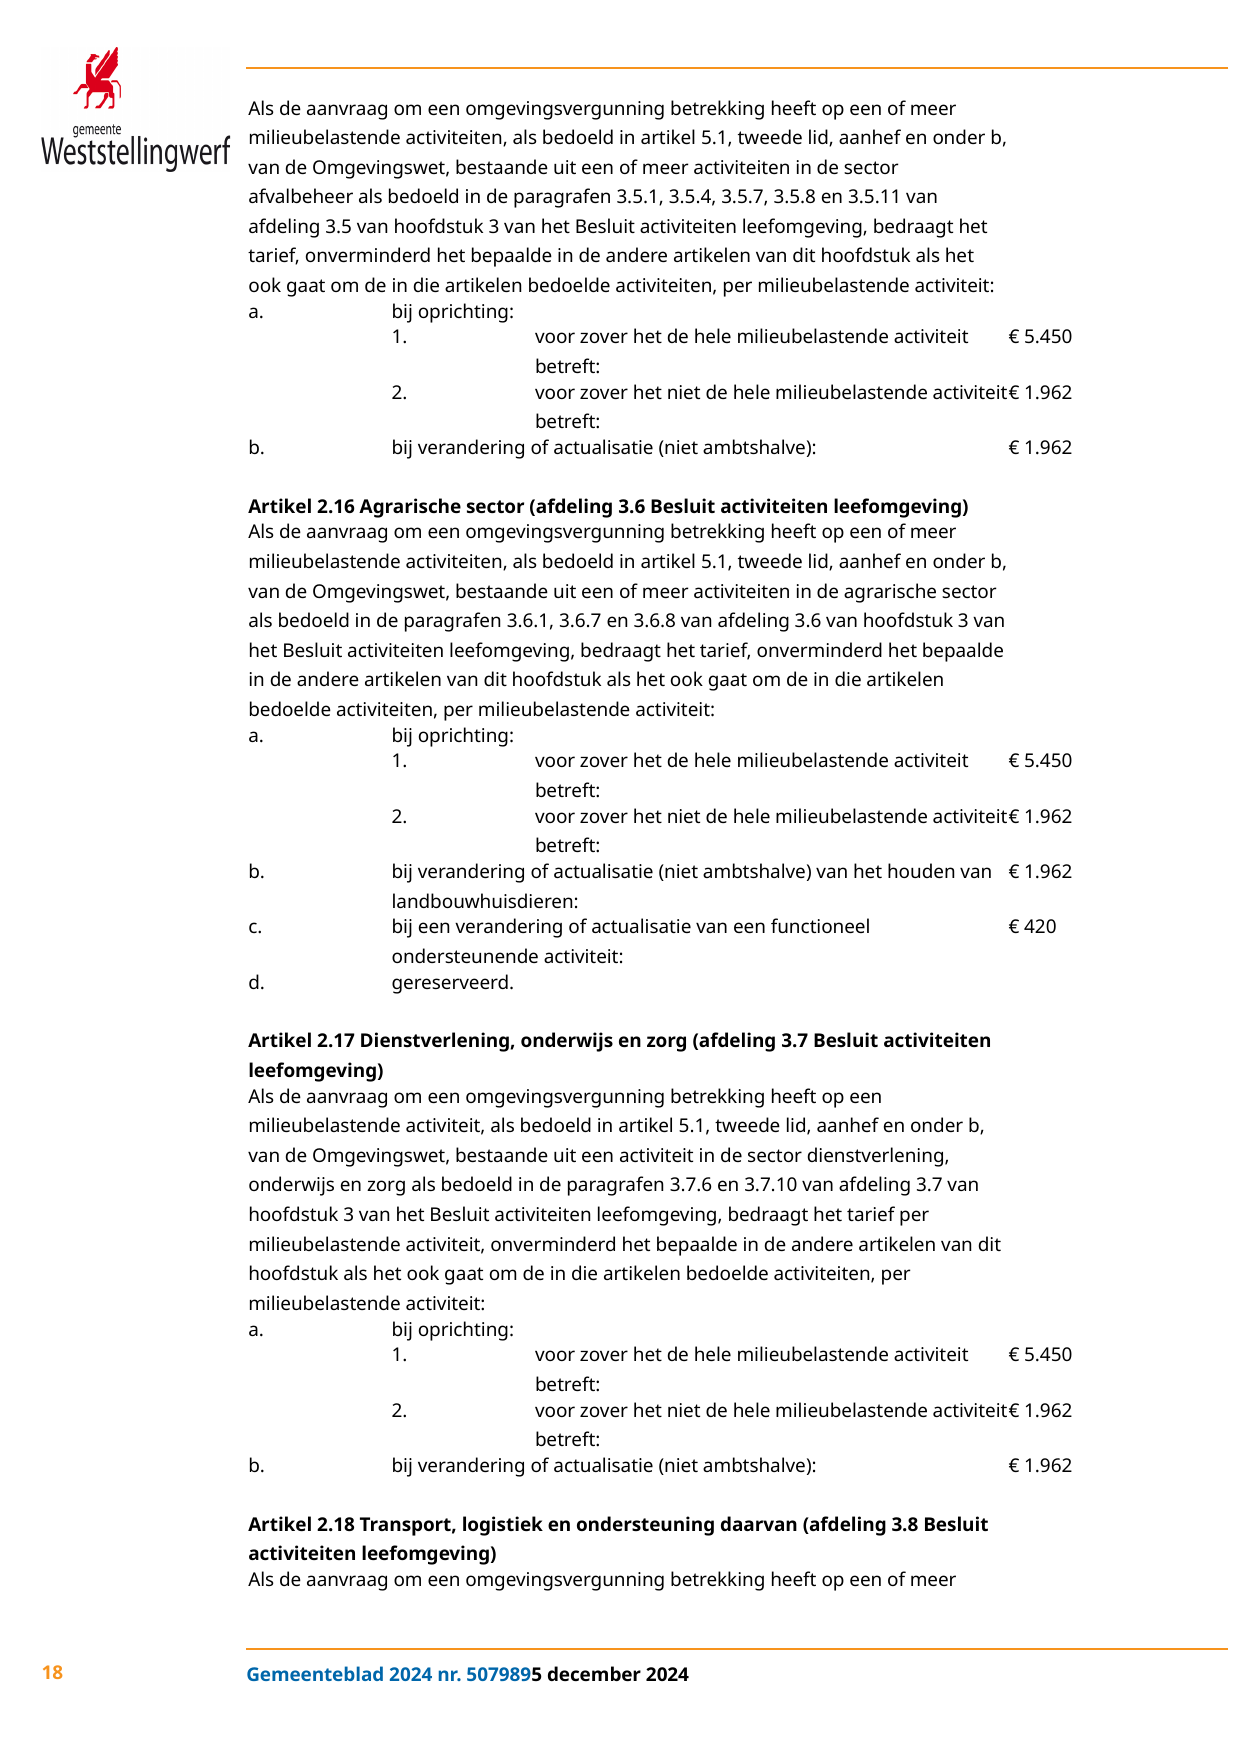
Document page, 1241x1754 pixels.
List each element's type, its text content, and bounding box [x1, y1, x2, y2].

table_cell [248, 324, 391, 379]
table_cell Als de aanvraag om een omgevingsvergunning betrekking heeft op een of meer milieubelastende activiteiten, als bedoeld in artikel 5.1, tweede lid, aanhef en onder b, van de Omgevingswet, bestaande uit een of meer activiteiten in de agrarische sector als bedoeld in de paragrafen 3.6.1, 3.6.7 en 3.6.8 van afdeling 3.6 van hoofdstuk 3 van het Besluit activiteiten leefomgeving, bedraagt het tarief, onverminderd het bepaalde in de andere artikelen van dit hoofdstuk als het ook gaat om de in die artikelen bedoelde activiteiten, per milieubelastende activiteit: [248, 519, 1008, 722]
table_cell 1. [391, 324, 535, 379]
table_cell € 1.962 [1008, 379, 1152, 434]
table_cell € 5.450 [1008, 1341, 1152, 1397]
table_cell € 5.450 [1008, 324, 1152, 379]
table_header [1008, 1028, 1152, 1083]
table_header Artikel 2.16 Agrarische sector (afdeling 3.6 Besluit activiteiten leefomgeving) [248, 493, 1008, 519]
table_cell bij oprichting: [391, 298, 1008, 324]
table_cell voor zover het de hele milieubelastende activiteit betreft: [535, 748, 1008, 803]
table_cell 2. [391, 803, 535, 858]
table_cell [1008, 298, 1152, 324]
table_cell [248, 748, 391, 803]
table_header Artikel 2.17 Dienstverlening, onderwijs en zorg (afdeling 3.7 Besluit activiteiten leefomgeving) [248, 1028, 1008, 1083]
picture [41, 47, 231, 172]
table_header [1008, 493, 1152, 519]
table_cell a. [248, 722, 391, 748]
table_cell voor zover het niet de hele milieubelastende activiteit betreft: [535, 379, 1008, 434]
table_cell 2. [391, 379, 535, 434]
table_cell b. [248, 1452, 391, 1478]
table_cell Als de aanvraag om een omgevingsvergunning betrekking heeft op een of meer [248, 1566, 1008, 1592]
table_cell voor zover het de hele milieubelastende activiteit betreft: [535, 1341, 1008, 1397]
table_cell [1008, 1083, 1152, 1316]
table_cell [248, 803, 391, 858]
table_cell voor zover het de hele milieubelastende activiteit betreft: [535, 324, 1008, 379]
table_cell € 420 [1008, 914, 1152, 969]
table_cell 1. [391, 1341, 535, 1397]
table_cell [1008, 722, 1152, 748]
table_cell [1008, 95, 1152, 298]
table_cell € 1.962 [1008, 434, 1152, 460]
table_cell gereserveerd. [391, 969, 1008, 995]
table_cell bij verandering of actualisatie (niet ambtshalve) van het houden van landbouwhuisdieren: [391, 858, 1008, 914]
table_cell bij oprichting: [391, 1316, 1008, 1341]
table_cell [1008, 969, 1152, 995]
table_header [1008, 1511, 1152, 1566]
table_cell bij verandering of actualisatie (niet ambtshalve): [391, 1452, 1008, 1478]
table_cell [248, 1341, 391, 1397]
table_header Artikel 2.18 Transport, logistiek en ondersteuning daarvan (afdeling 3.8 Besluit activiteiten leefomgeving) [248, 1511, 1008, 1566]
table_cell a. [248, 1316, 391, 1341]
table_cell € 1.962 [1008, 858, 1152, 914]
table_cell € 1.962 [1008, 1452, 1152, 1478]
table_cell € 5.450 [1008, 748, 1152, 803]
table_cell bij verandering of actualisatie (niet ambtshalve): [391, 434, 1008, 460]
table_cell € 1.962 [1008, 803, 1152, 858]
table_cell d. [248, 969, 391, 995]
table_cell [1008, 1566, 1152, 1592]
table_cell [248, 1397, 391, 1452]
table_cell [248, 379, 391, 434]
table_cell b. [248, 434, 391, 460]
table_cell c. [248, 914, 391, 969]
table_cell a. [248, 298, 391, 324]
table_cell 2. [391, 1397, 535, 1452]
table_cell b. [248, 858, 391, 914]
table_cell voor zover het niet de hele milieubelastende activiteit betreft: [535, 803, 1008, 858]
table_cell bij oprichting: [391, 722, 1008, 748]
table_cell voor zover het niet de hele milieubelastende activiteit betreft: [535, 1397, 1008, 1452]
table_cell 1. [391, 748, 535, 803]
table_cell € 1.962 [1008, 1397, 1152, 1452]
table_cell [1008, 519, 1152, 722]
table_cell Als de aanvraag om een omgevingsvergunning betrekking heeft op een of meer milieubelastende activiteiten, als bedoeld in artikel 5.1, tweede lid, aanhef en onder b, van de Omgevingswet, bestaande uit een of meer activiteiten in de sector afvalbeheer als bedoeld in de paragrafen 3.5.1, 3.5.4, 3.5.7, 3.5.8 en 3.5.11 van afdeling 3.5 van hoofdstuk 3 van het Besluit activiteiten leefomgeving, bedraagt het tarief, onverminderd het bepaalde in de andere artikelen van dit hoofdstuk als het ook gaat om de in die artikelen bedoelde activiteiten, per milieubelastende activiteit: [248, 95, 1008, 298]
table_cell [1008, 1316, 1152, 1341]
table_cell bij een verandering of actualisatie van een functioneel ondersteunende activiteit: [391, 914, 1008, 969]
table_cell Als de aanvraag om een omgevingsvergunning betrekking heeft op een milieubelastende activiteit, als bedoeld in artikel 5.1, tweede lid, aanhef en onder b, van de Omgevingswet, bestaande uit een activiteit in de sector dienstverlening, onderwijs en zorg als bedoeld in de paragrafen 3.7.6 en 3.7.10 van afdeling 3.7 van hoofdstuk 3 van het Besluit activiteiten leefomgeving, bedraagt het tarief per milieubelastende activiteit, onverminderd het bepaalde in de andere artikelen van dit hoofdstuk als het ook gaat om de in die artikelen bedoelde activiteiten, per milieubelastende activiteit: [248, 1083, 1008, 1316]
